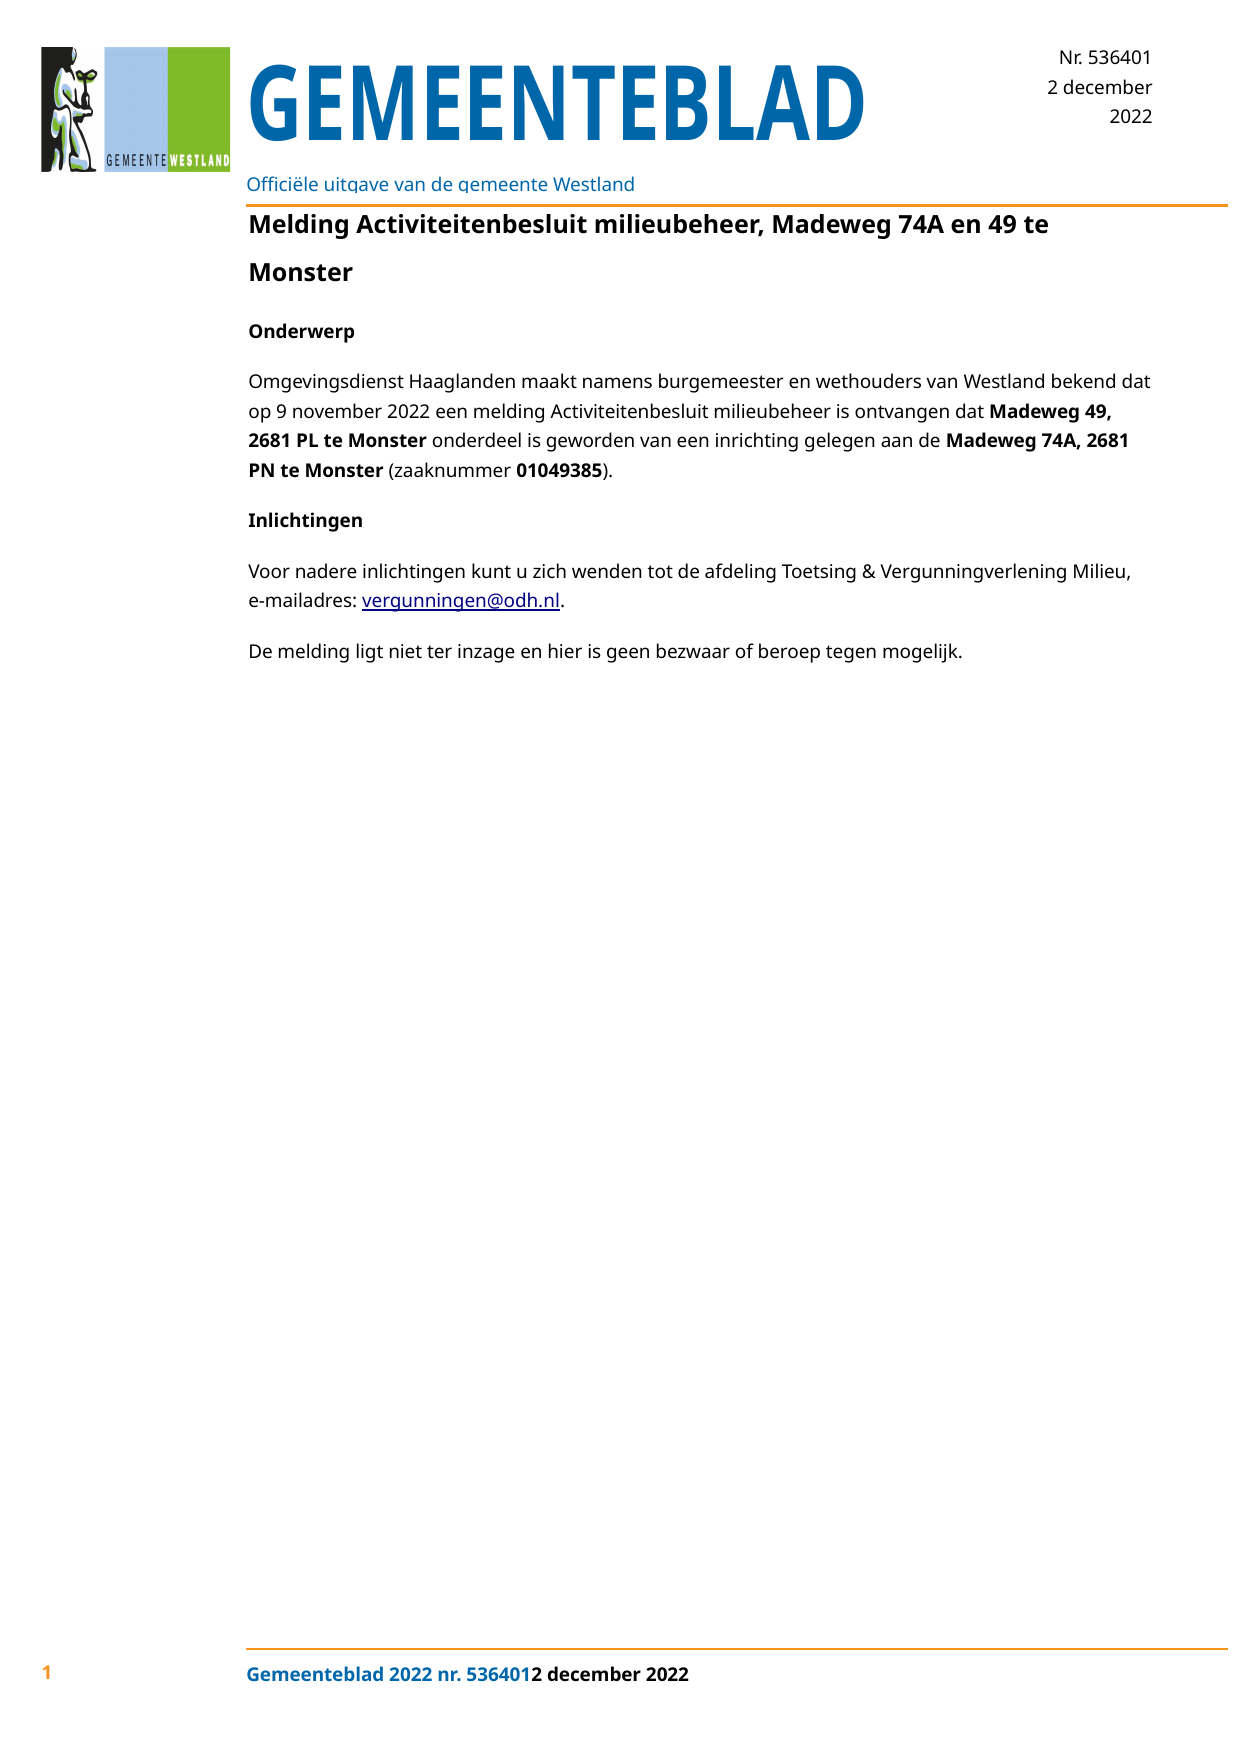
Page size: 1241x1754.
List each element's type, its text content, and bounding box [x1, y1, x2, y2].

text Melding Activiteitenbesluit milieubeheer, Madeweg 74A en 49 te Monster [248, 207, 1152, 288]
text De melding ligt niet ter inzage en hier is geen bezwaar of beroep tegen mogelijk. [248, 638, 1152, 664]
text Inlichtingen [248, 507, 1152, 533]
text Omgevingsdienst Haaglanden maakt namens burgemeester en wethouders van Westland bekend dat op 9 november 2022 een melding Activiteitenbesluit milieubeheer is ontvangen dat Madeweg 49, 2681 PL te Monster onderdeel is geworden van een inrichting gelegen aan de Madeweg 74A, 2681 PN te Monster (zaaknummer 01049385). [248, 368, 1152, 483]
text Voor nadere inlichtingen kunt u zich wenden tot de afdeling Toetsing & Vergunningverlening Milieu, e-mailadres: vergunningen@odh.nl. [248, 558, 1152, 613]
picture [41, 47, 231, 172]
text Onderwerp [248, 318, 1152, 344]
